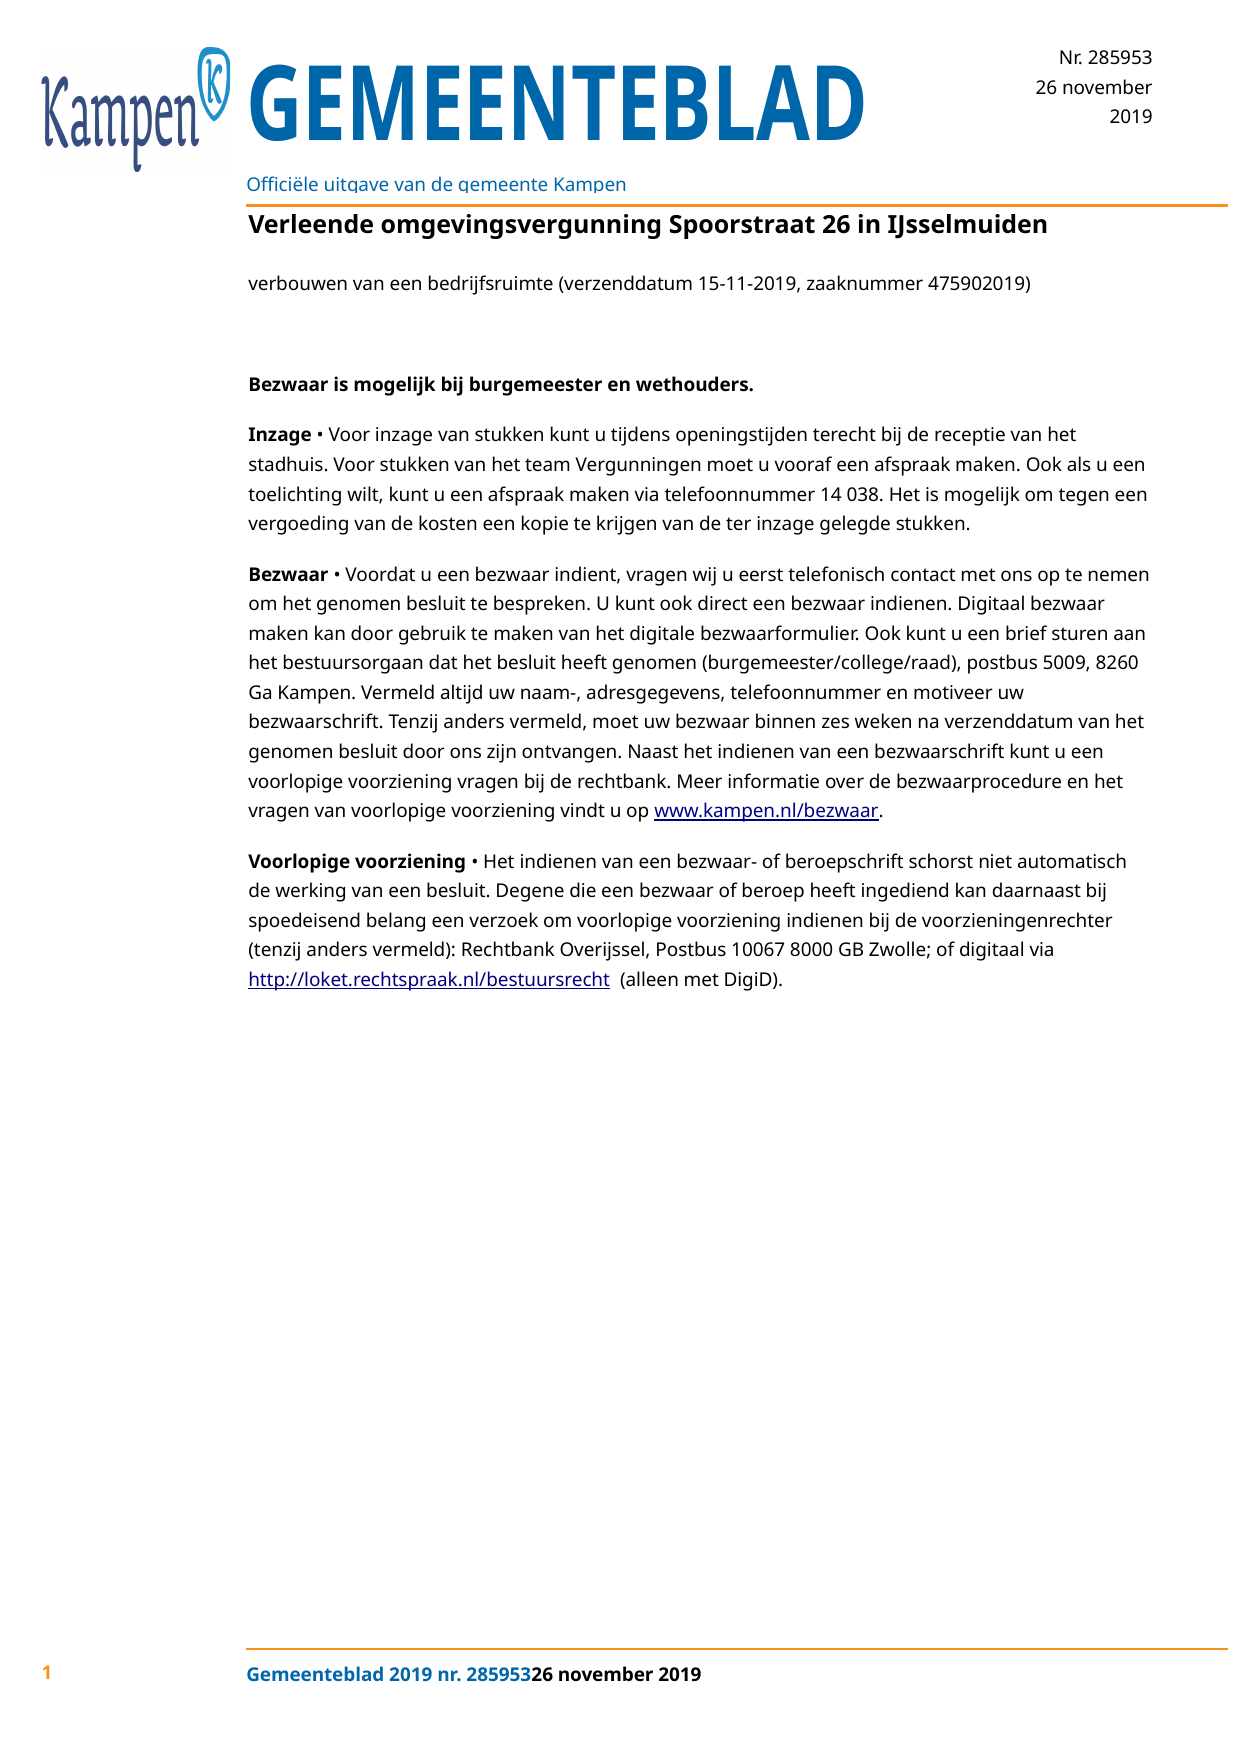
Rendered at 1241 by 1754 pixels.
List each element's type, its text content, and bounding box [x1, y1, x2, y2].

text Bezwaar • Voordat u een bezwaar indient, vragen wij u eerst telefonisch contact met ons op te nemen om het genomen besluit te bespreken. U kunt ook direct een bezwaar indienen. Digitaal bezwaar maken kan door gebruik te maken van het digitale bezwaarformulier. Ook kunt u een brief sturen aan het bestuursorgaan dat het besluit heeft genomen (burgemeester/college/raad), postbus 5009, 8260 Ga Kampen. Vermeld altijd uw naam-, adresgegevens, telefoonnummer en motiveer uw bezwaarschrift. Tenzij anders vermeld, moet uw bezwaar binnen zes weken na verzenddatum van het genomen besluit door ons zijn ontvangen. Naast het indienen van een bezwaarschrift kunt u een voorlopige voorziening vragen bij de rechtbank. Meer informatie over de bezwaarprocedure en het vragen van voorlopige voorziening vindt u op www.kampen.nl/bezwaar. [248, 561, 1152, 823]
text Voorlopige voorziening • Het indienen van een bezwaar- of beroepschrift schorst niet automatisch de werking van een besluit. Degene die een bezwaar of beroep heeft ingediend kan daarnaast bij spoedeisend belang een verzoek om voorlopige voorziening indienen bij de voorzieningenrechter (tenzij anders vermeld): Rechtbank Overijssel, Postbus 10067 8000 GB Zwolle; of digitaal via http://loket.rechtspraak.nl/bestuursrecht (alleen met DigiD). [248, 848, 1152, 992]
picture [41, 47, 231, 172]
text Verleende omgevingsvergunning Spoorstraat 26 in IJsselmuiden [248, 207, 1152, 241]
text Inzage • Voor inzage van stukken kunt u tijdens openingstijden terecht bij de receptie van het stadhuis. Voor stukken van het team Vergunningen moet u vooraf een afspraak maken. Ook als u een toelichting wilt, kunt u een afspraak maken via telefoonnummer 14 038. Het is mogelijk om tegen een vergoeding van de kosten een kopie te krijgen van de ter inzage gelegde stukken. [248, 422, 1152, 536]
text verbouwen van een bedrijfsruimte (verzenddatum 15-11-2019, zaaknummer 475902019) [248, 270, 1152, 296]
text Bezwaar is mogelijk bij burgemeester en wethouders. [248, 371, 1152, 397]
